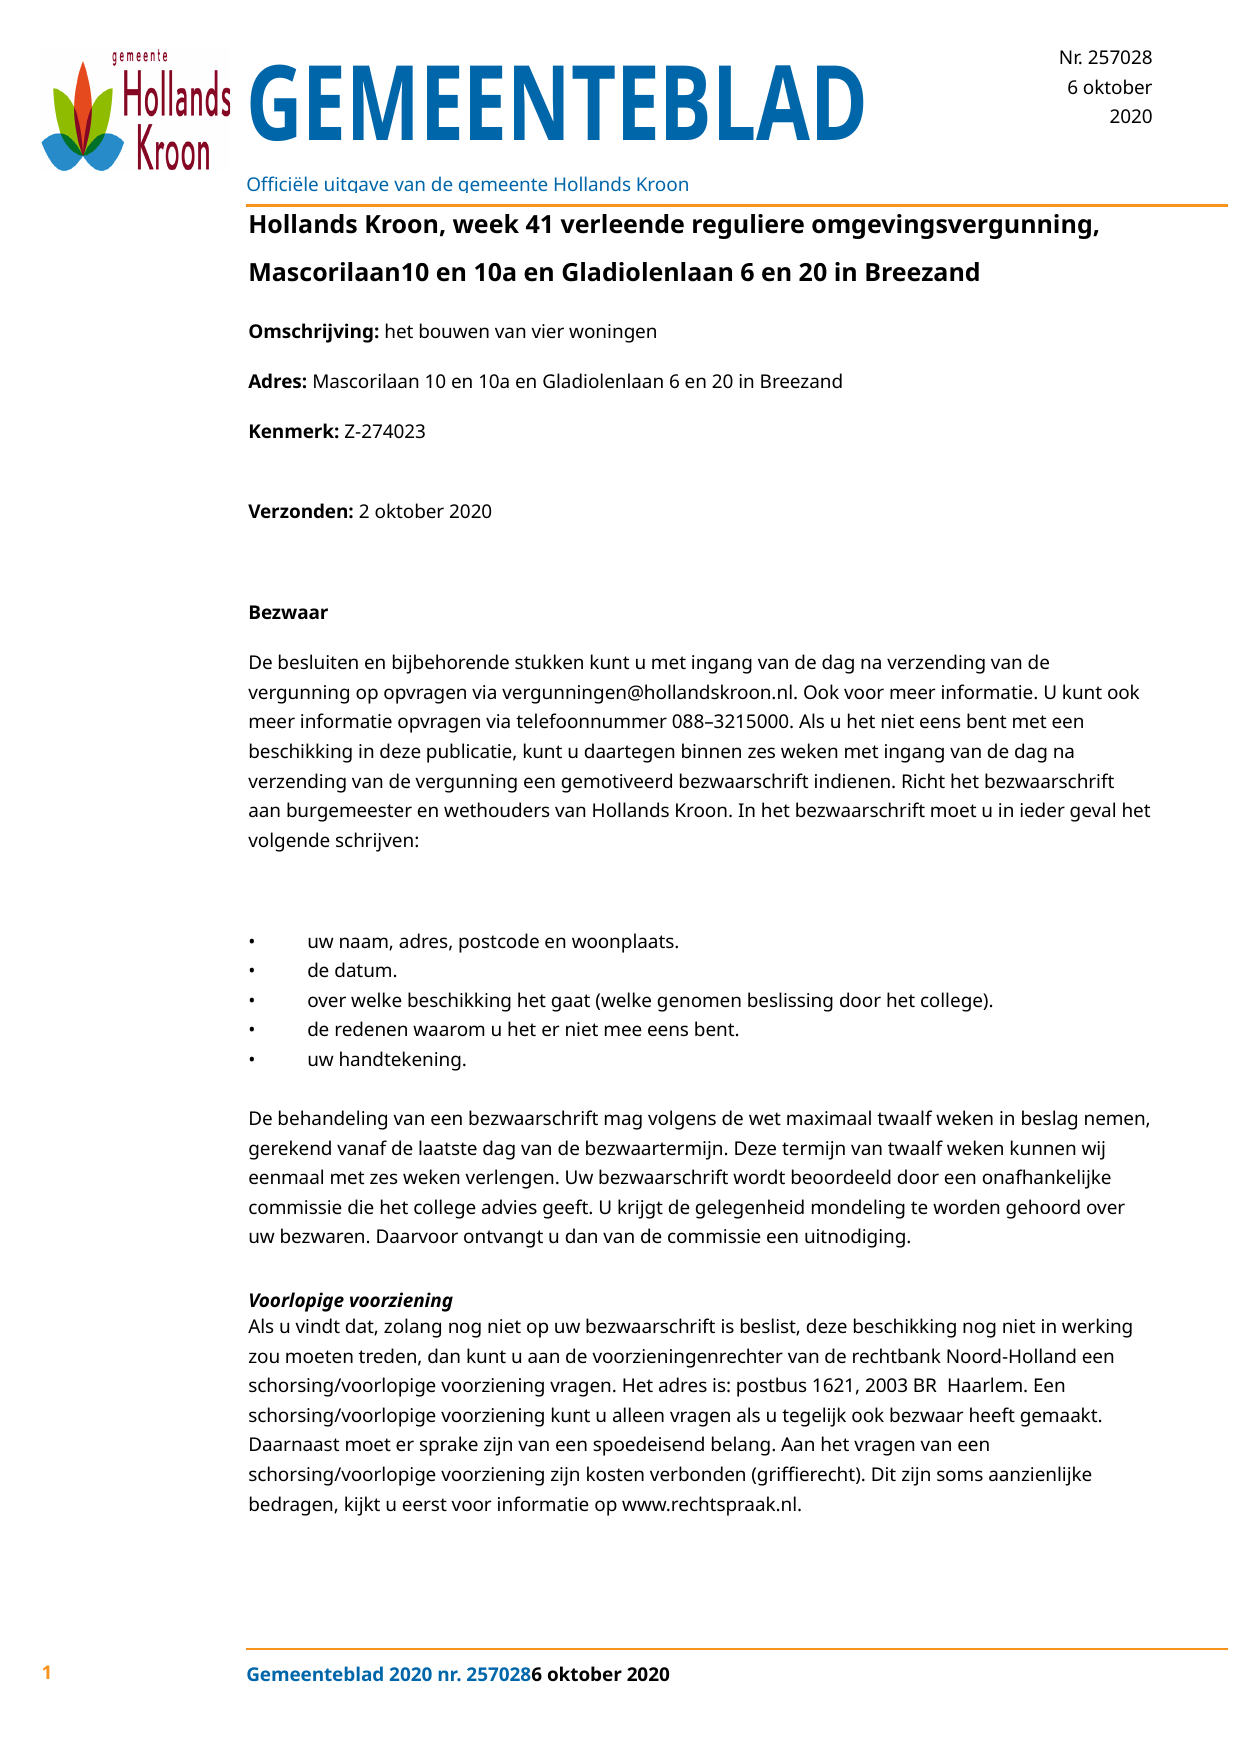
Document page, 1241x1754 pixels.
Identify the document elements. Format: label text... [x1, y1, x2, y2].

text Als u vindt dat, zolang nog niet op uw bezwaarschrift is beslist, deze beschikking nog niet in werking zou moeten treden, dan kunt u aan de voorzieningenrechter van de rechtbank Noord-Holland een schorsing/voorlopige voorziening vragen. Het adres is: postbus 1621, 2003 BR Haarlem. Een schorsing/voorlopige voorziening kunt u alleen vragen als u tegelijk ook bezwaar heeft gemaakt. Daarnaast moet er sprake zijn van een spoedeisend belang. Aan het vragen van een schorsing/voorlopige voorziening zijn kosten verbonden (griffierecht). Dit zijn soms aanzienlijke bedragen, kijkt u eerst voor informatie op www.rechtspraak.nl. [248, 1313, 1152, 1517]
list de datum. [248, 957, 1152, 983]
text De besluiten en bijbehorende stukken kunt u met ingang van de dag na verzending van de vergunning op opvragen via vergunningen@hollandskroon.nl. Ook voor meer informatie. U kunt ook meer informatie opvragen via telefoonnummer 088–3215000. Als u het niet eens bent met een beschikking in deze publicatie, kunt u daartegen binnen zes weken met ingang van de dag na verzending van de vergunning een gemotiveerd bezwaarschrift indienen. Richt het bezwaarschrift aan burgemeester en wethouders van Hollands Kroon. In het bezwaarschrift moet u in ieder geval het volgende schrijven: [248, 649, 1152, 853]
text Hollands Kroon, week 41 verleende reguliere omgevingsvergunning, Mascorilaan10 en 10a en Gladiolenlaan 6 en 20 in Breezand [248, 207, 1152, 288]
text Omschrijving: het bouwen van vier woningen [248, 318, 1152, 344]
text De behandeling van een bezwaarschrift mag volgens de wet maximaal twaalf weken in beslag nemen, gerekend vanaf de laatste dag van de bezwaartermijn. Deze termijn van twaalf weken kunnen wij eenmaal met zes weken verlengen. Uw bezwaarschrift wordt beoordeeld door een onafhankelijke commissie die het college advies geeft. U krijgt de gelegenheid mondeling te worden gehoord over uw bezwaren. Daarvoor ontvangt u dan van de commissie een uitnodiging. [248, 1105, 1152, 1249]
text Kenmerk: Z-274023 [248, 419, 1152, 444]
picture [41, 47, 231, 172]
table_header [700, 469, 1152, 495]
text Verzonden: 2 oktober 2020 [248, 498, 1152, 524]
table_header [248, 469, 700, 495]
list over welke beschikking het gaat (welke genomen beslissing door het college). [248, 987, 1152, 1013]
list uw naam, adres, postcode en woonplaats. [248, 928, 1152, 953]
text Bezwaar [248, 599, 1152, 625]
list de redenen waarom u het er niet mee eens bent. [248, 1017, 1152, 1042]
text Adres: Mascorilaan 10 en 10a en Gladiolenlaan 6 en 20 in Breezand [248, 368, 1152, 394]
text Voorlopige voorziening [248, 1288, 1152, 1313]
list uw handtekening. [248, 1046, 1152, 1072]
